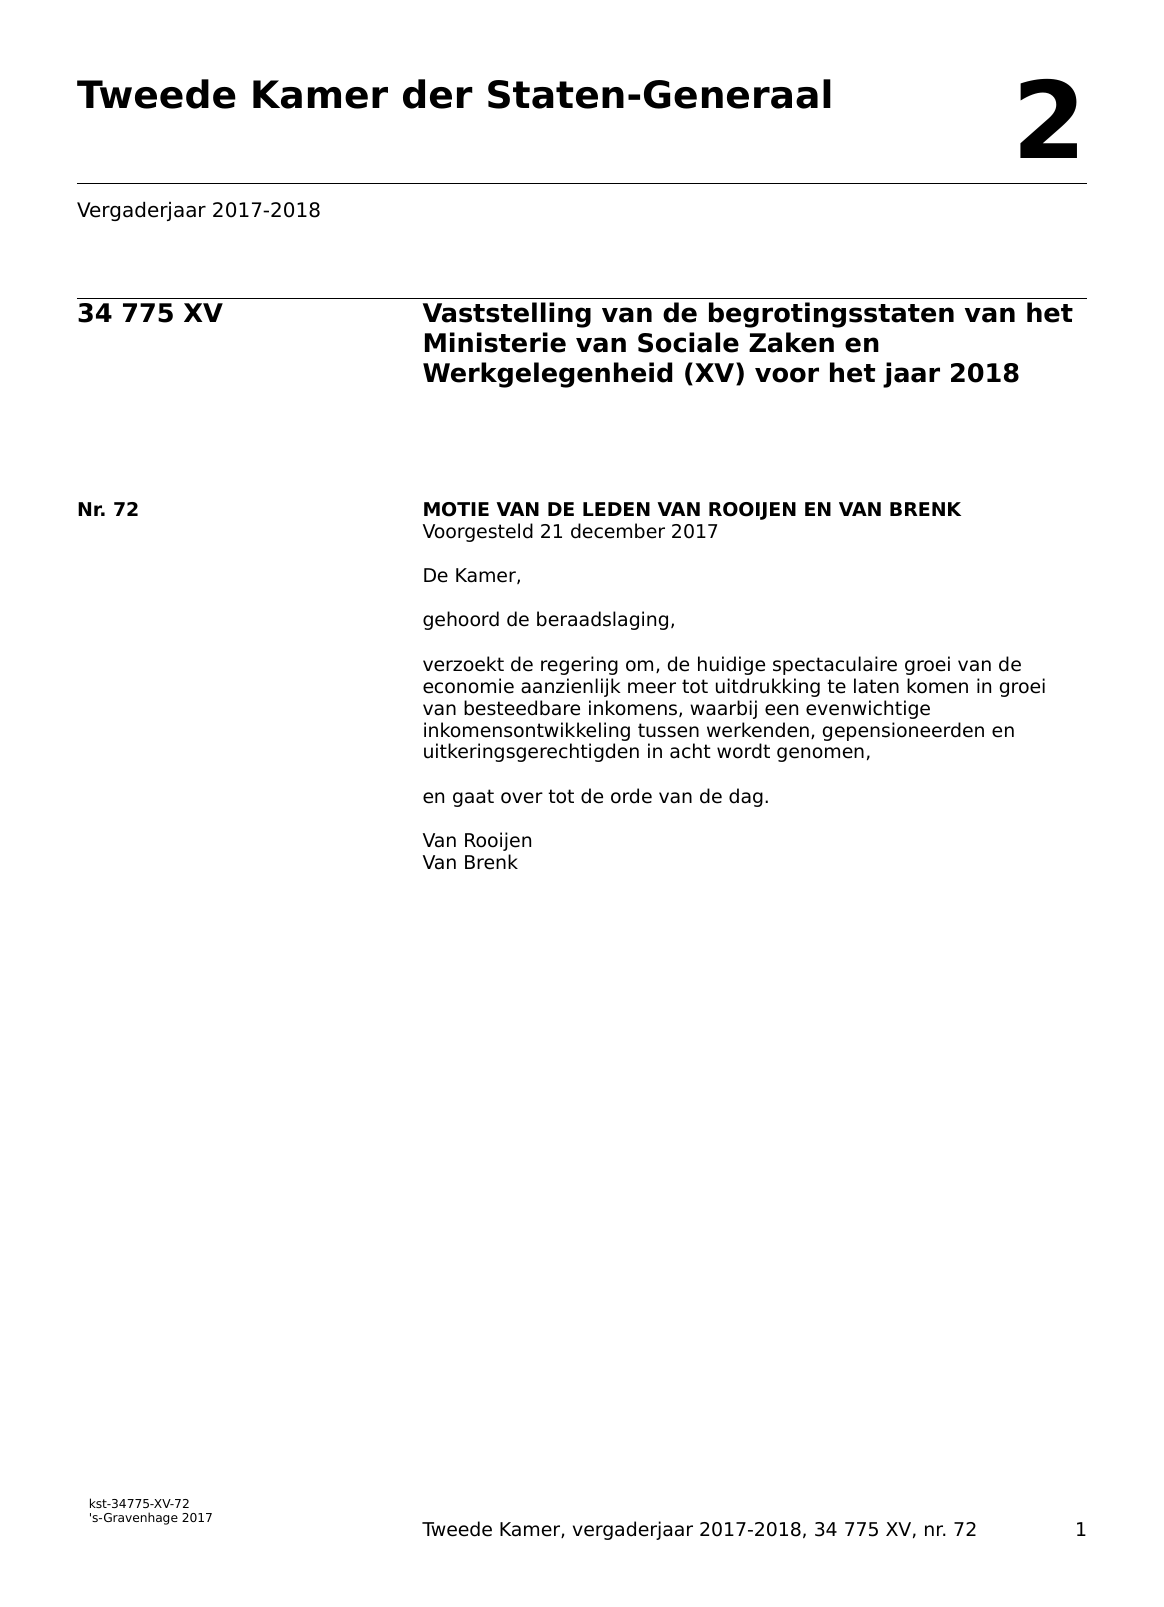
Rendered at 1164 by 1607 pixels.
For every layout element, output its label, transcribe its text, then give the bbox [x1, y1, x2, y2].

text 's-Gravenhage 2017 [88, 1511, 323, 1525]
text De Kamer, [422, 565, 1087, 587]
text gehoord de beraadslaging, [422, 609, 1087, 631]
table_header 2 [886, 59, 1087, 183]
table_header Tweede Kamer der Staten-Generaal [77, 59, 886, 183]
table_cell Vergaderjaar 2017-2018 [77, 184, 1087, 298]
text en gaat over tot de orde van de dag. [422, 786, 1087, 808]
subtitle Nr. 72 MOTIE VAN DE LEDEN VAN ROOIJEN EN VAN BRENK [77, 499, 1087, 521]
text Van Rooijen [422, 830, 1087, 852]
text Van Brenk [422, 852, 1087, 874]
subtitle 34 775 XV Vaststelling van de begrotingsstaten van het Ministerie van Sociale Zaken en Werkgelegenheid (XV) voor het jaar 2018 [77, 299, 1087, 388]
text kst-34775-XV-72 [88, 1497, 323, 1511]
text Voorgesteld 21 december 2017 [422, 521, 1087, 543]
text verzoekt de regering om, de huidige spectaculaire groei van de economie aanzienlijk meer tot uitdrukking te laten komen in groei van besteedbare inkomens, waarbij een evenwichtige inkomensontwikkeling tussen werkenden, gepensioneerden en uitkeringsgerechtigden in acht wordt genomen, [422, 653, 1087, 763]
